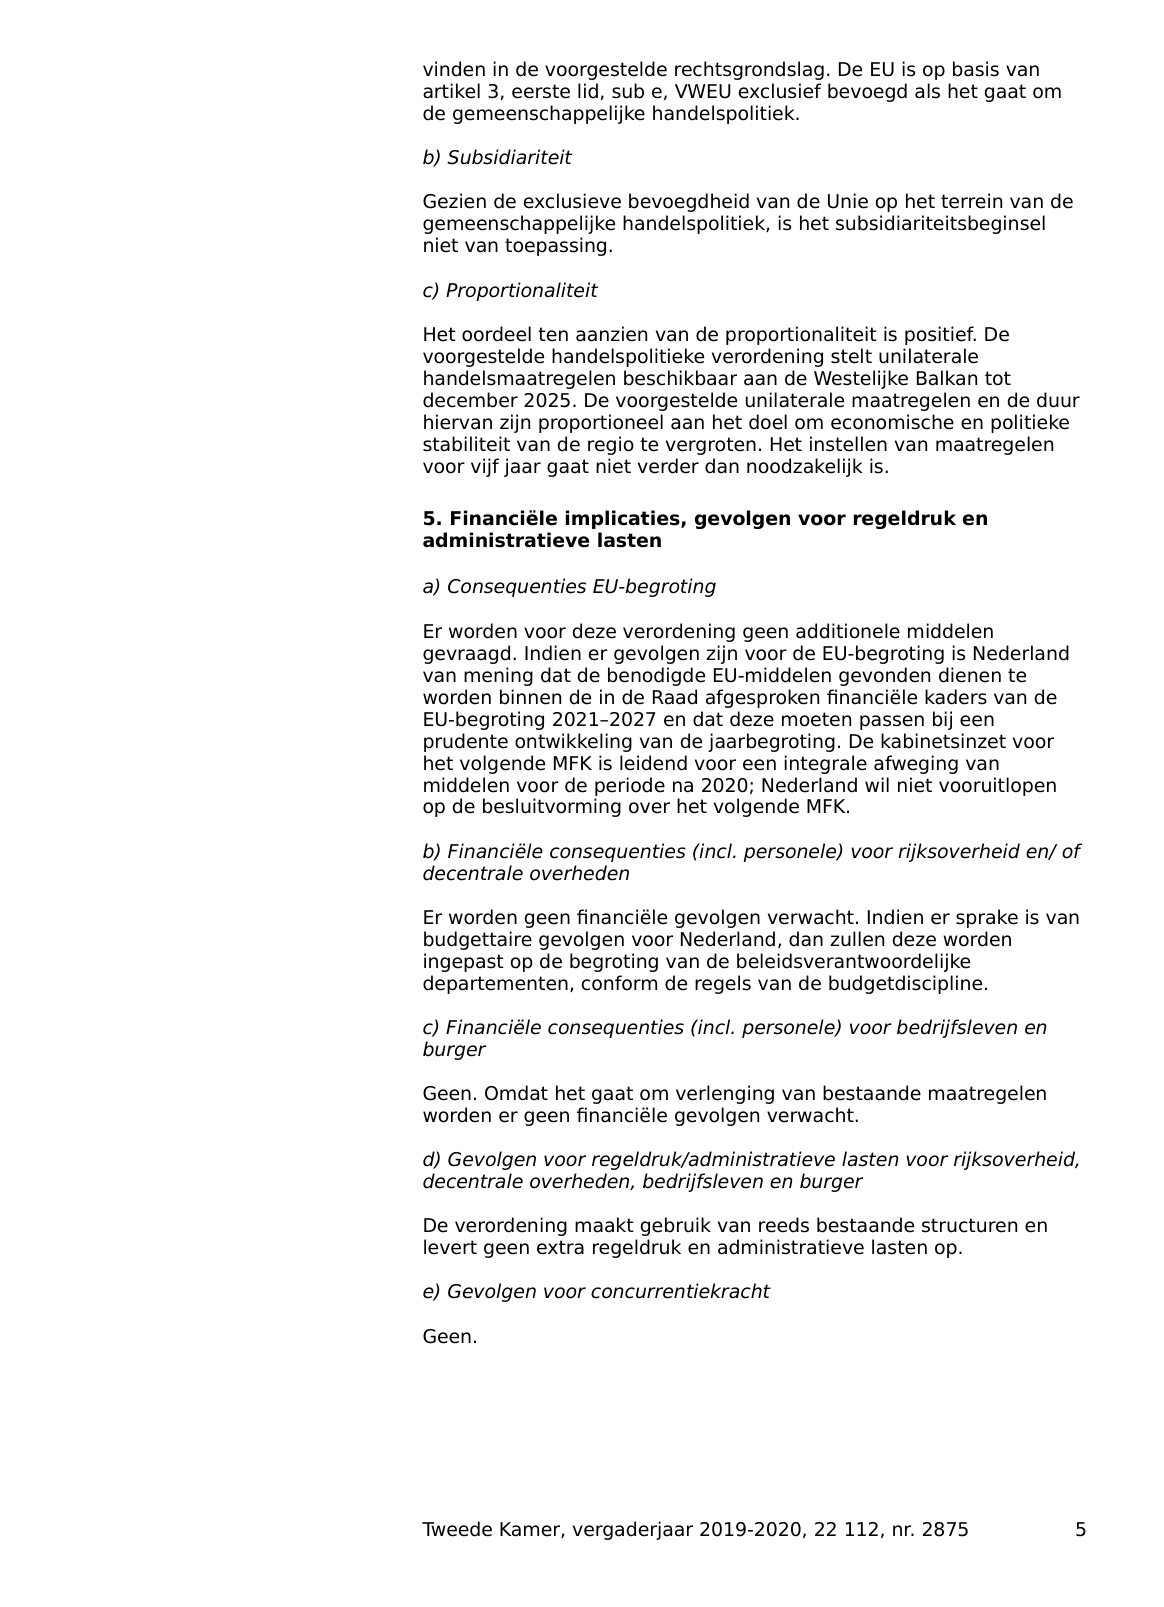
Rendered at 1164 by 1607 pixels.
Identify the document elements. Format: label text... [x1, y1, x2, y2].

text Geen. Omdat het gaat om verlenging van bestaande maatregelen worden er geen financiële gevolgen verwacht. [422, 1083, 1087, 1127]
subtitle b) Subsidiariteit [422, 147, 1087, 169]
subtitle b) Financiële consequenties (incl. personele) voor rijksoverheid en/ of decentrale overheden [422, 841, 1087, 884]
subtitle a) Consequenties EU-begroting [422, 576, 1087, 598]
subtitle 5. Financiële implicaties, gevolgen voor regeldruk en administratieve lasten [422, 507, 1087, 551]
text Er worden geen financiële gevolgen verwacht. Indien er sprake is van budgettaire gevolgen voor Nederland, dan zullen deze worden ingepast op de begroting van de beleidsverantwoordelijke departementen, conform de regels van de budgetdiscipline. [422, 907, 1087, 995]
subtitle e) Gevolgen voor concurrentiekracht [422, 1281, 1087, 1303]
text vinden in de voorgestelde rechtsgrondslag. De EU is op basis van artikel 3, eerste lid, sub e, VWEU exclusief bevoegd als het gaat om de gemeenschappelijke handelspolitiek. [422, 59, 1087, 125]
text Het oordeel ten aanzien van de proportionaliteit is positief. De voorgestelde handelspolitieke verordening stelt unilaterale handelsmaatregelen beschikbaar aan de Westelijke Balkan tot december 2025. De voorgestelde unilaterale maatregelen en de duur hiervan zijn proportioneel aan het doel om economische en politieke stabiliteit van de regio te vergroten. Het instellen van maatregelen voor vijf jaar gaat niet verder dan noodzakelijk is. [422, 324, 1087, 477]
text Er worden voor deze verordening geen additionele middelen gevraagd. Indien er gevolgen zijn voor de EU-begroting is Nederland van mening dat de benodigde EU-middelen gevonden dienen te worden binnen de in de Raad afgesproken financiële kaders van de EU-begroting 2021–2027 en dat deze moeten passen bij een prudente ontwikkeling van de jaarbegroting. De kabinetsinzet voor het volgende MFK is leidend voor een integrale afweging van middelen voor de periode na 2020; Nederland wil niet vooruitlopen op de besluitvorming over het volgende MFK. [422, 621, 1087, 818]
subtitle d) Gevolgen voor regeldruk/administratieve lasten voor rijksoverheid, decentrale overheden, bedrijfsleven en burger [422, 1149, 1087, 1193]
text Geen. [422, 1326, 1087, 1348]
text De verordening maakt gebruik van reeds bestaande structuren en levert geen extra regeldruk en administratieve lasten op. [422, 1215, 1087, 1259]
subtitle c) Financiële consequenties (incl. personele) voor bedrijfsleven en burger [422, 1017, 1087, 1061]
subtitle c) Proportionaliteit [422, 279, 1087, 301]
text Gezien de exclusieve bevoegdheid van de Unie op het terrein van de gemeenschappelijke handelspolitiek, is het subsidiariteitsbeginsel niet van toepassing. [422, 191, 1087, 257]
